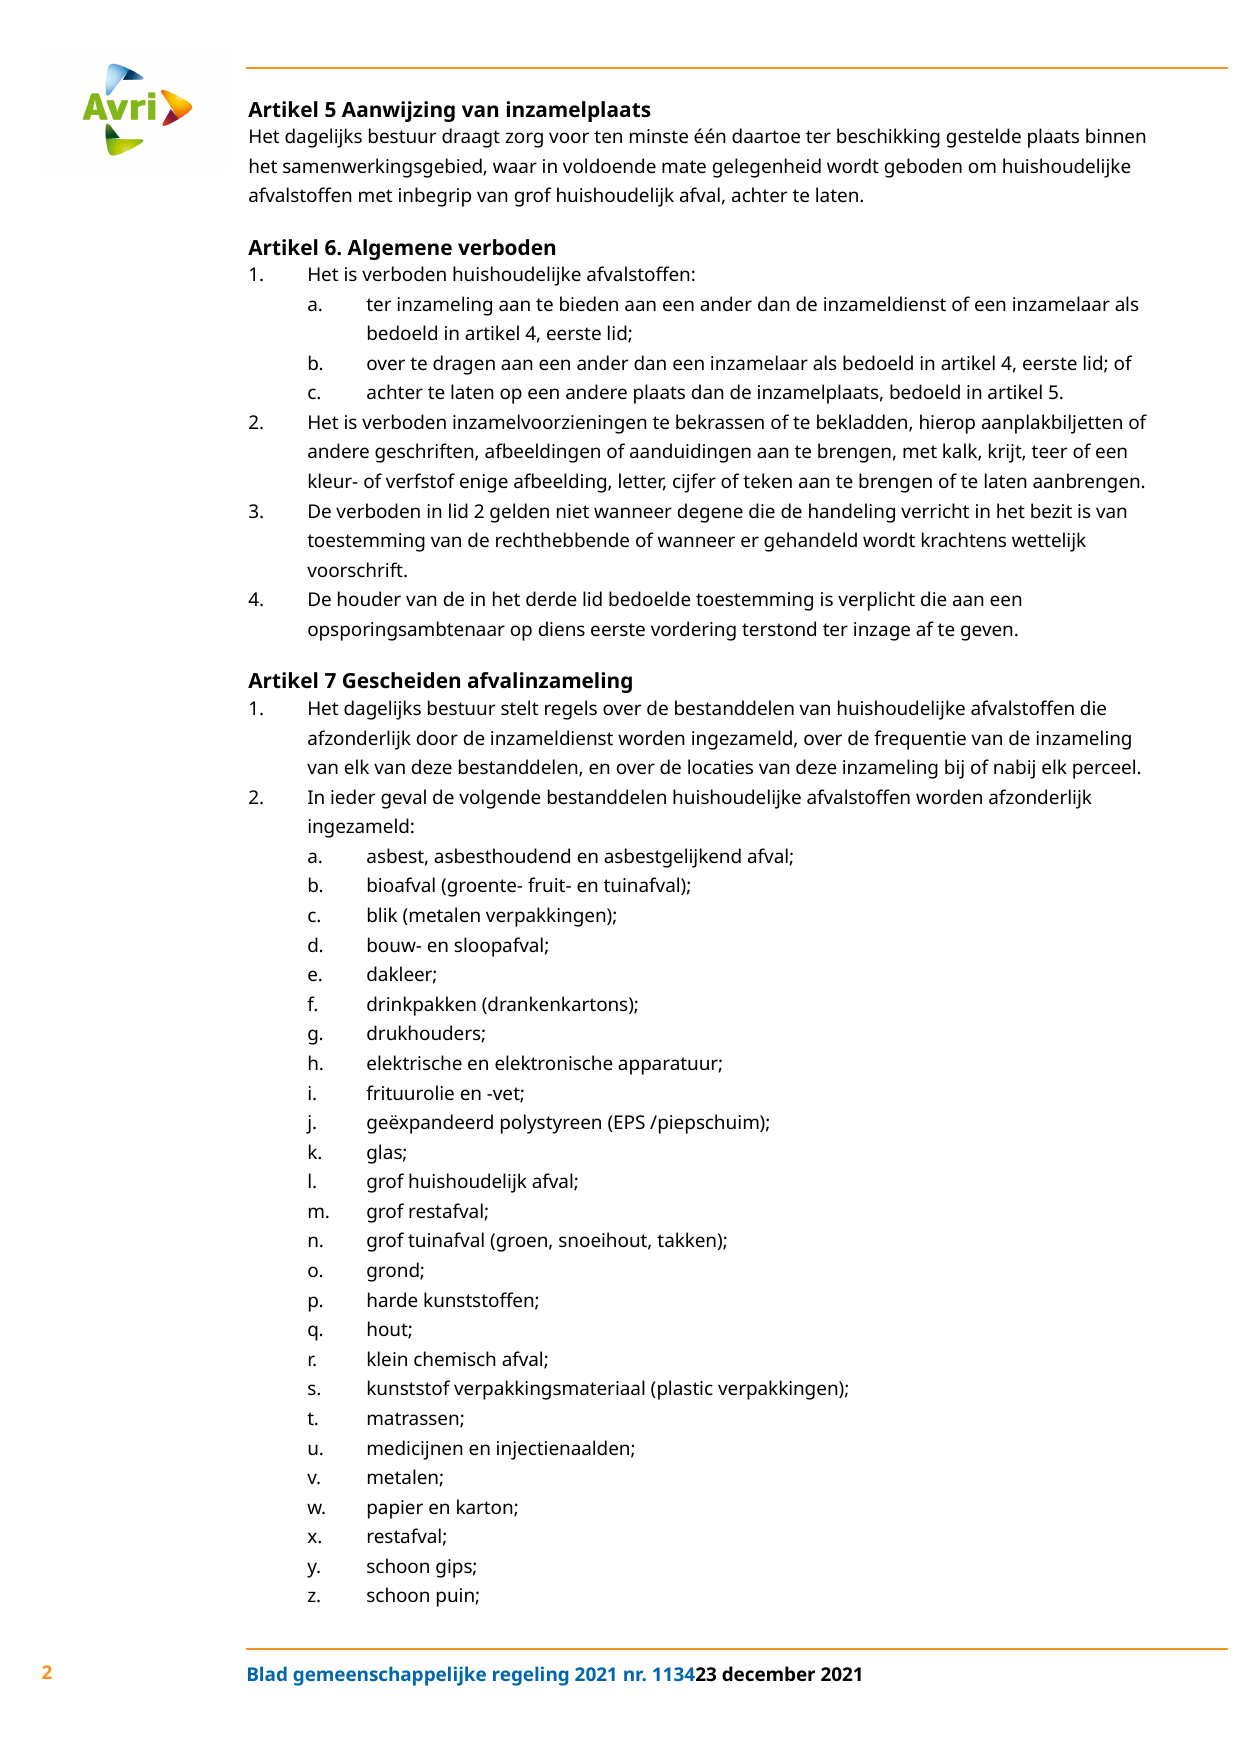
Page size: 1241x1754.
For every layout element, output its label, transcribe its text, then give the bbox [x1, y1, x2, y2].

list bioafval (groente- fruit- en tuinafval); [307, 873, 1152, 898]
list over te dragen aan een ander dan een inzamelaar als bedoeld in artikel 4, eerste lid; of [307, 350, 1152, 376]
list Het dagelijks bestuur stelt regels over de bestanddelen van huishoudelijke afvalstoffen die afzonderlijk door de inzameldienst worden ingezameld, over de frequentie van de inzameling van elk van deze bestanddelen, en over de locaties van deze inzameling bij of nabij elk perceel. [248, 695, 1152, 780]
text Artikel 6. Algemene verboden [248, 233, 1152, 261]
list geëxpandeerd polystyreen (EPS /piepschuim); [307, 1109, 1152, 1135]
list drukhouders; [307, 1021, 1152, 1046]
list restafval; [307, 1523, 1152, 1549]
list frituurolie en -vet; [307, 1080, 1152, 1105]
list medicijnen en injectienaalden; [307, 1435, 1152, 1460]
list kunststof verpakkingsmateriaal (plastic verpakkingen); [307, 1376, 1152, 1401]
text Artikel 5 Aanwijzing van inzamelplaats [248, 95, 1152, 123]
list harde kunststoffen; [307, 1287, 1152, 1312]
list blik (metalen verpakkingen); [307, 902, 1152, 928]
list De verboden in lid 2 gelden niet wanneer degene die de handeling verricht in het bezit is van toestemming van de rechthebbende of wanneer er gehandeld wordt krachtens wettelijk voorschrift. [248, 498, 1152, 583]
list glas; [307, 1139, 1152, 1164]
list grond; [307, 1257, 1152, 1283]
list achter te laten op een andere plaats dan de inzamelplaats, bedoeld in artikel 5. [307, 379, 1152, 405]
list schoon gips; [307, 1553, 1152, 1579]
list grof tuinafval (groen, snoeihout, takken); [307, 1228, 1152, 1253]
list drinkpakken (drankenkartons); [307, 991, 1152, 1017]
list In ieder geval de volgende bestanddelen huishoudelijke afvalstoffen worden afzonderlijk ingezameld: [248, 784, 1152, 839]
text Artikel 7 Gescheiden afvalinzameling [248, 667, 1152, 695]
list De houder van de in het derde lid bedoelde toestemming is verplicht die aan een opsporingsambtenaar op diens eerste vordering terstond ter inzage af te geven. [248, 587, 1152, 642]
list papier en karton; [307, 1494, 1152, 1519]
list elektrische en elektronische apparatuur; [307, 1050, 1152, 1076]
list hout; [307, 1316, 1152, 1342]
list matrassen; [307, 1405, 1152, 1431]
text Het dagelijks bestuur draagt zorg voor ten minste één daartoe ter beschikking gestelde plaats binnen het samenwerkingsgebied, waar in voldoende mate gelegenheid wordt geboden om huishoudelijke afvalstoffen met inbegrip van grof huishoudelijk afval, achter te laten. [248, 123, 1152, 208]
list grof restafval; [307, 1198, 1152, 1224]
list dakleer; [307, 961, 1152, 987]
picture [41, 47, 231, 172]
list grof huishoudelijk afval; [307, 1168, 1152, 1194]
list schoon puin; [307, 1583, 1152, 1608]
list asbest, asbesthoudend en asbestgelijkend afval; [307, 843, 1152, 869]
list ter inzameling aan te bieden aan een ander dan de inzameldienst of een inzamelaar als bedoeld in artikel 4, eerste lid; [307, 291, 1152, 346]
list Het is verboden inzamelvoorzieningen te bekrassen of te bekladden, hierop aanplakbiljetten of andere geschriften, afbeeldingen of aanduidingen aan te brengen, met kalk, krijt, teer of een kleur- of verfstof enige afbeelding, letter, cijfer of teken aan te brengen of te laten aanbrengen. [248, 409, 1152, 494]
list metalen; [307, 1464, 1152, 1490]
list klein chemisch afval; [307, 1346, 1152, 1372]
list Het is verboden huishoudelijke afvalstoffen: [248, 261, 1152, 287]
list bouw- en sloopafval; [307, 932, 1152, 957]
